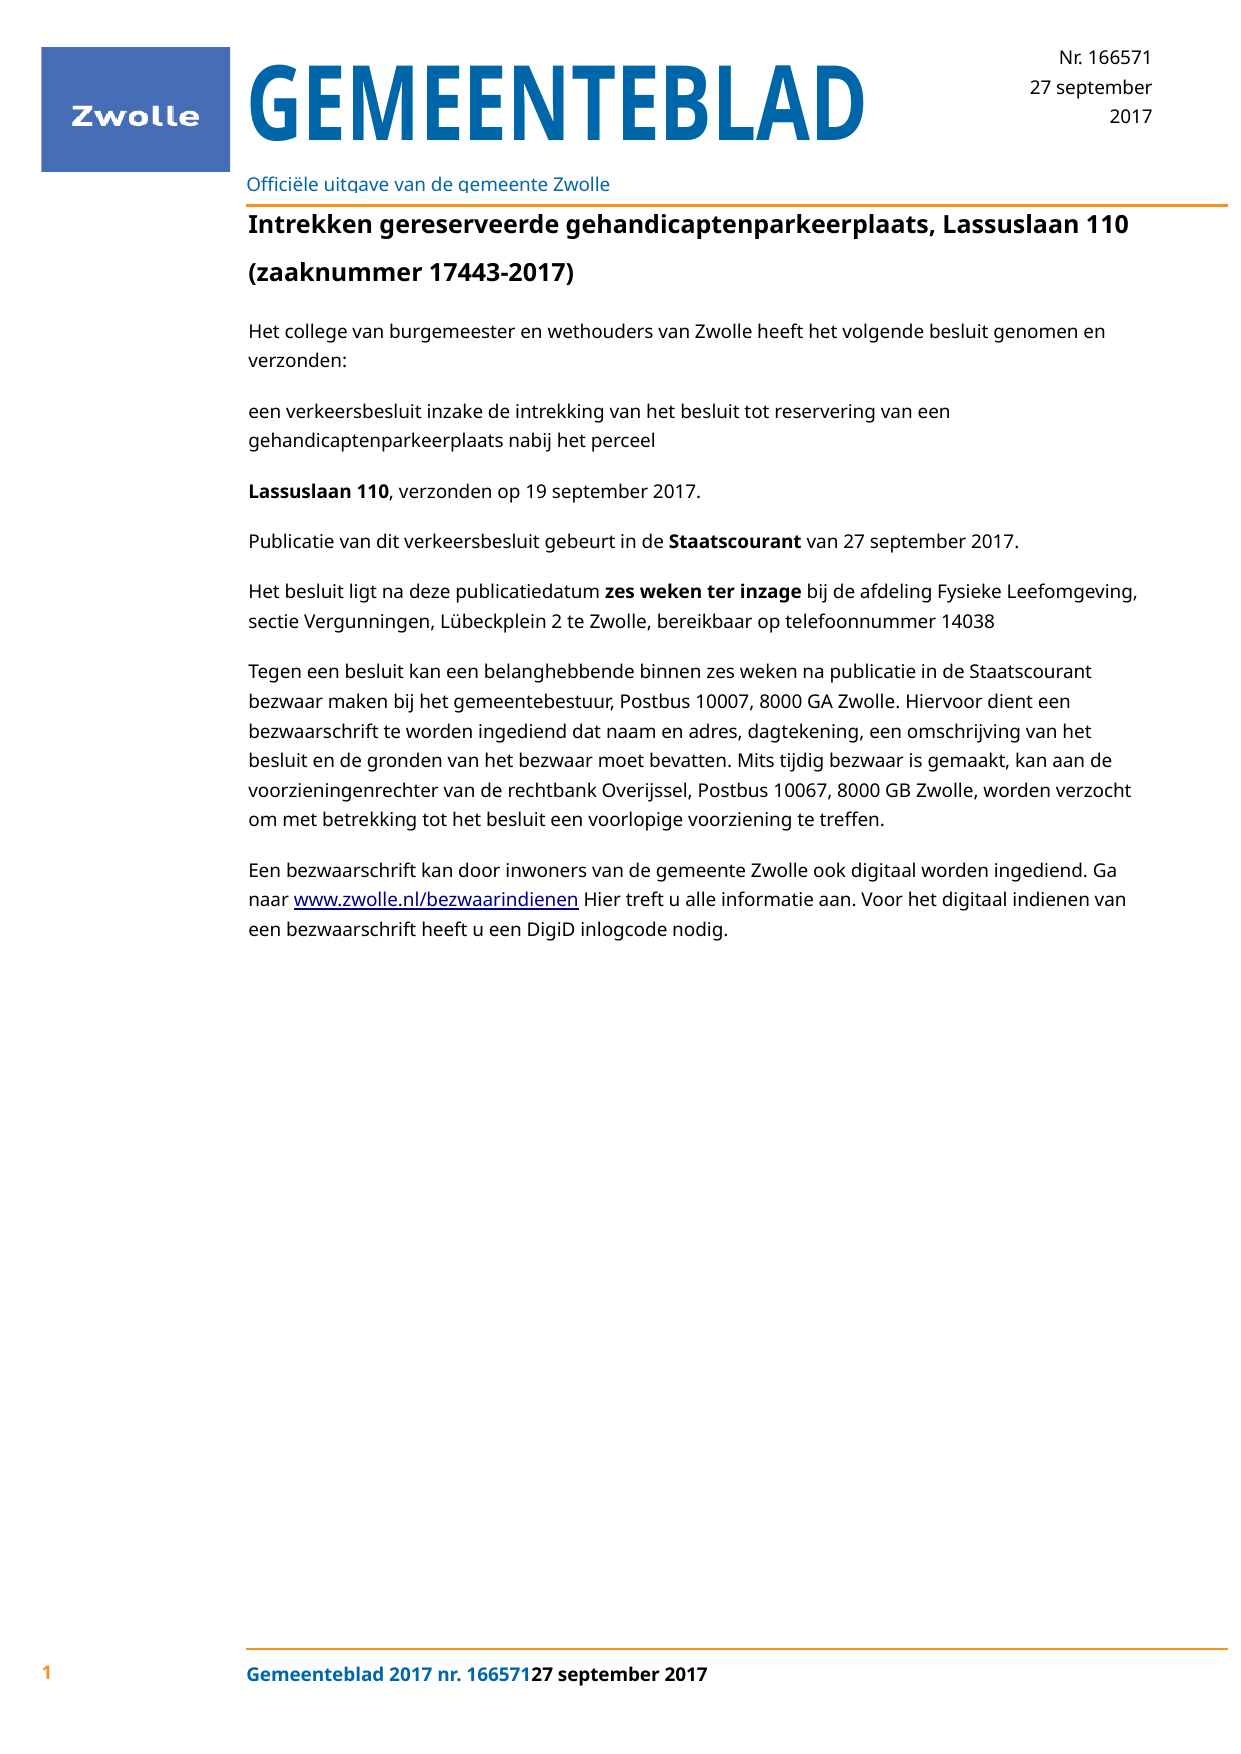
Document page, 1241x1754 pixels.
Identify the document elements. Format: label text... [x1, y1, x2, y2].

text Tegen een besluit kan een belanghebbende binnen zes weken na publicatie in de Staatscourant bezwaar maken bij het gemeentebestuur, Postbus 10007, 8000 GA Zwolle. Hiervoor dient een bezwaarschrift te worden ingediend dat naam en adres, dagtekening, een omschrijving van het besluit en de gronden van het bezwaar moet bevatten. Mits tijdig bezwaar is gemaakt, kan aan de voorzieningenrechter van de rechtbank Overijssel, Postbus 10067, 8000 GB Zwolle, worden verzocht om met betrekking tot het besluit een voorlopige voorziening te treffen. [248, 659, 1152, 832]
text Intrekken gereserveerde gehandicaptenparkeerplaats, Lassuslaan 110 (zaaknummer 17443-2017) [248, 207, 1152, 288]
picture [41, 47, 231, 172]
text Het college van burgemeester en wethouders van Zwolle heeft het volgende besluit genomen en verzonden: [248, 318, 1152, 373]
text Het besluit ligt na deze publicatiedatum zes weken ter inzage bij de afdeling Fysieke Leefomgeving, sectie Vergunningen, Lübeckplein 2 te Zwolle, bereikbaar op telefoonnummer 14038 [248, 579, 1152, 634]
text Lassuslaan 110, verzonden op 19 september 2017. [248, 478, 1152, 504]
text een verkeersbesluit inzake de intrekking van het besluit tot reservering van een gehandicaptenparkeerplaats nabij het perceel [248, 398, 1152, 453]
text Een bezwaarschrift kan door inwoners van de gemeente Zwolle ook digitaal worden ingediend. Ga naar www.zwolle.nl/bezwaarindienen Hier treft u alle informatie aan. Voor het digitaal indienen van een bezwaarschrift heeft u een DigiD inlogcode nodig. [248, 857, 1152, 942]
text Publicatie van dit verkeersbesluit gebeurt in de Staatscourant van 27 september 2017. [248, 528, 1152, 554]
